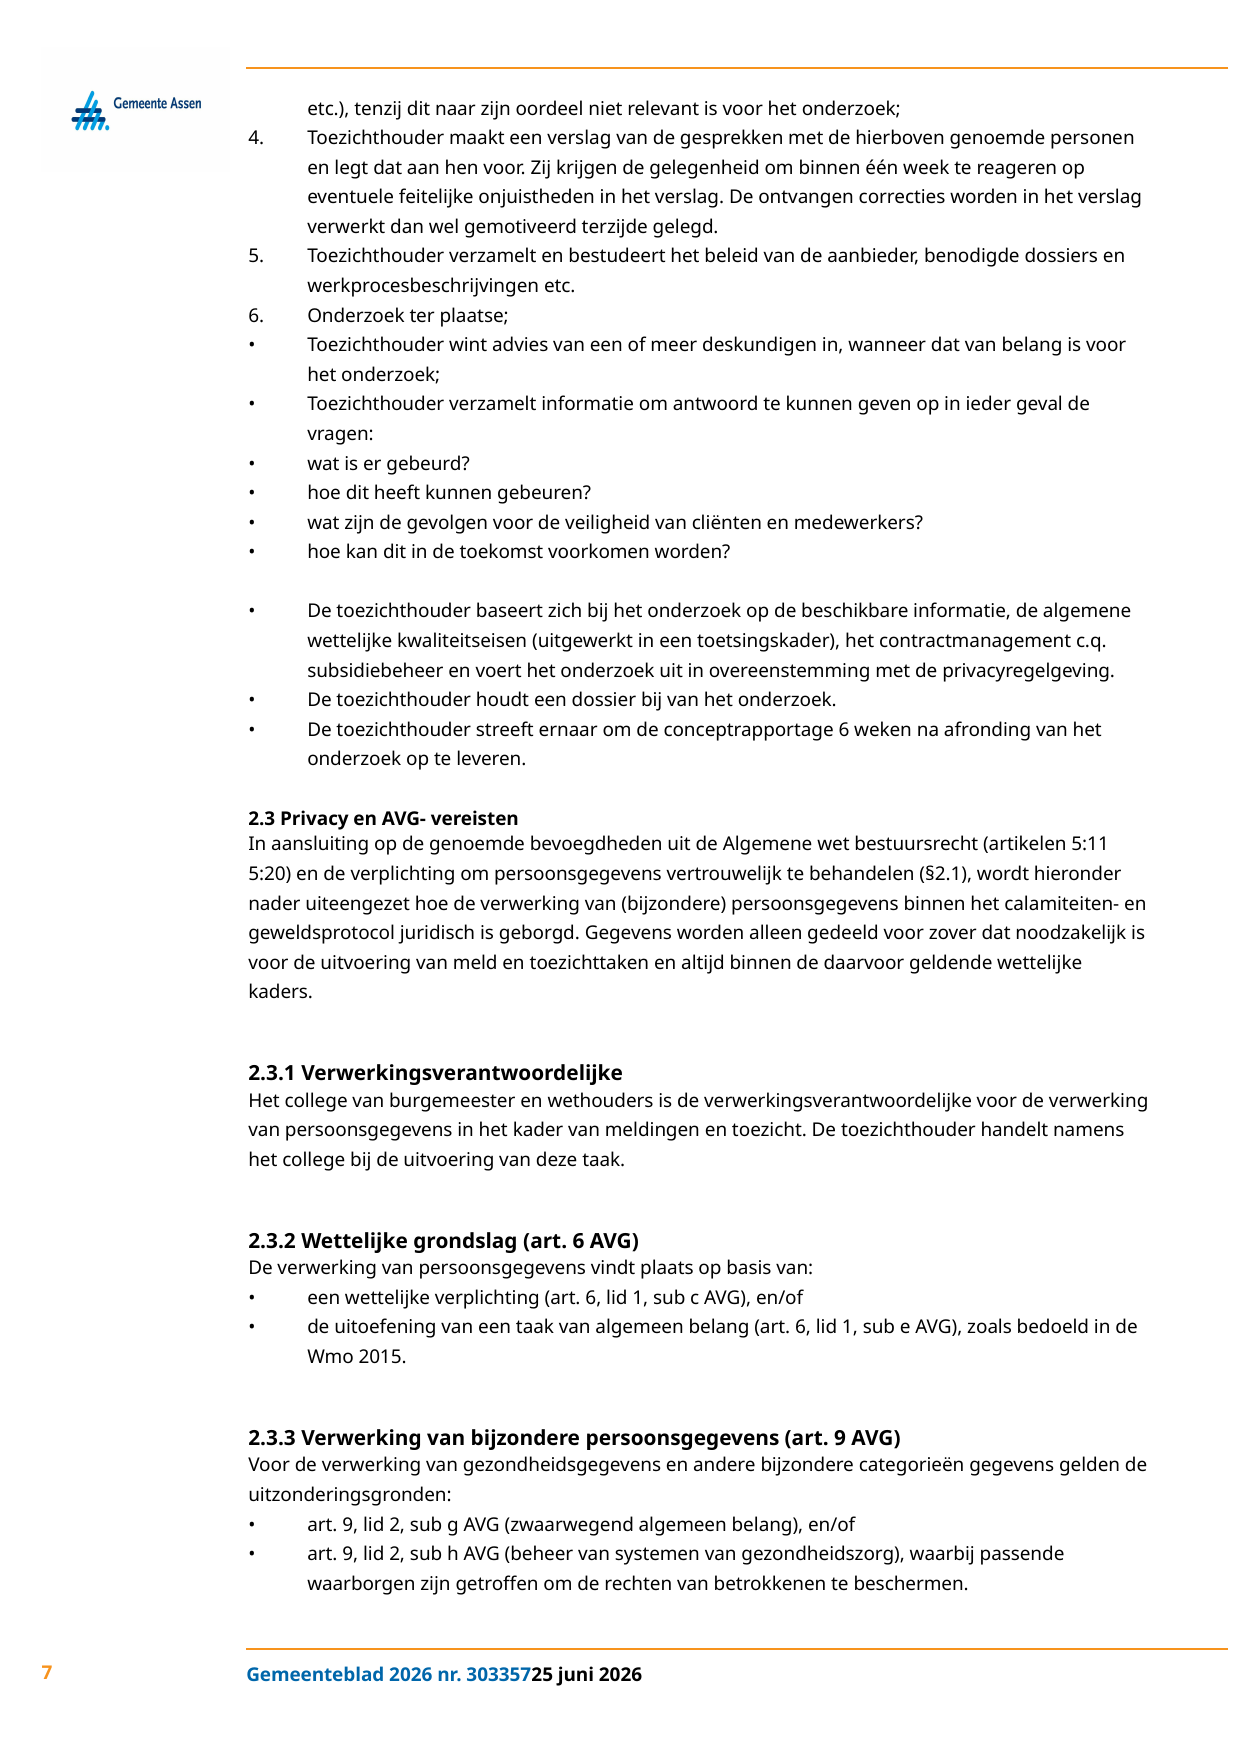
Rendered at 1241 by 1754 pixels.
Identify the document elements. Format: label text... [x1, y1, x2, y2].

list Onderzoek ter plaatse; [248, 302, 1152, 328]
text 2.3.2 Wettelijke grondslag (art. 6 AVG) [248, 1226, 1152, 1254]
list wat zijn de gevolgen voor de veiligheid van cliënten en medewerkers? [248, 509, 1152, 535]
list hoe dit heeft kunnen gebeuren? [248, 479, 1152, 505]
list art. 9, lid 2, sub h AVG (beheer van systemen van gezondheidszorg), waarbij passende waarborgen zijn getroffen om de rechten van betrokkenen te beschermen. [248, 1540, 1152, 1596]
list De toezichthouder streeft ernaar om de conceptrapportage 6 weken na afronding van het onderzoek op te leveren. [248, 716, 1152, 771]
list de uitoefening van een taak van algemeen belang (art. 6, lid 1, sub e AVG), zoals bedoeld in de Wmo 2015. [248, 1314, 1152, 1369]
list een wettelijke verplichting (art. 6, lid 1, sub c AVG), en/of [248, 1284, 1152, 1310]
list Toezichthouder verzamelt en bestudeert het beleid van de aanbieder, benodigde dossiers en werkprocesbeschrijvingen etc. [248, 243, 1152, 298]
list De toezichthouder baseert zich bij het onderzoek op de beschikbare informatie, de algemene wettelijke kwaliteitseisen (uitgewerkt in een toetsingskader), het contractmanagement c.q. subsidiebeheer en voert het onderzoek uit in overeenstemming met de privacyregelgeving. [248, 598, 1152, 683]
text Voor de verwerking van gezondheidsgegevens en andere bijzondere categorieën gegevens gelden de uitzonderingsgronden: [248, 1452, 1152, 1507]
text 2.3.1 Verwerkingsverantwoordelijke [248, 1058, 1152, 1087]
list etc.), tenzij dit naar zijn oordeel niet relevant is voor het onderzoek; [248, 95, 1152, 121]
list hoe kan dit in de toekomst voorkomen worden? [248, 538, 1152, 564]
list wat is er gebeurd? [248, 450, 1152, 476]
list De toezichthouder houdt een dossier bij van het onderzoek. [248, 686, 1152, 712]
text 2.3.3 Verwerking van bijzondere persoonsgegevens (art. 9 AVG) [248, 1423, 1152, 1452]
list art. 9, lid 2, sub g AVG (zwaarwegend algemeen belang), en/of [248, 1511, 1152, 1537]
list Toezichthouder wint advies van een of meer deskundigen in, wanneer dat van belang is voor het onderzoek; [248, 331, 1152, 387]
text Het college van burgemeester en wethouders is de verwerkingsverantwoordelijke voor de verwerking van persoonsgegevens in het kader van meldingen en toezicht. De toezichthouder handelt namens het college bij de uitvoering van deze taak. [248, 1087, 1152, 1172]
text 2.3 Privacy en AVG- vereisten [248, 805, 1152, 831]
text De verwerking van persoonsgegevens vindt plaats op basis van: [248, 1254, 1152, 1280]
list Toezichthouder maakt een verslag van de gesprekken met de hierboven genoemde personen en legt dat aan hen voor. Zij krijgen de gelegenheid om binnen één week te reageren op eventuele feitelijke onjuistheden in het verslag. De ontvangen correcties worden in het verslag verwerkt dan wel gemotiveerd terzijde gelegd. [248, 124, 1152, 239]
text In aansluiting op de genoemde bevoegdheden uit de Algemene wet bestuursrecht (artikelen 5:11 5:20) en de verplichting om persoonsgegevens vertrouwelijk te behandelen (§2.1), wordt hieronder nader uiteengezet hoe de verwerking van (bijzondere) persoonsgegevens binnen het calamiteiten- en geweldsprotocol juridisch is geborgd. Gegevens worden alleen gedeeld voor zover dat noodzakelijk is voor de uitvoering van meld en toezichttaken en altijd binnen de daarvoor geldende wettelijke kaders. [248, 831, 1152, 1004]
picture [41, 47, 231, 172]
list Toezichthouder verzamelt informatie om antwoord te kunnen geven op in ieder geval de vragen: [248, 391, 1152, 446]
